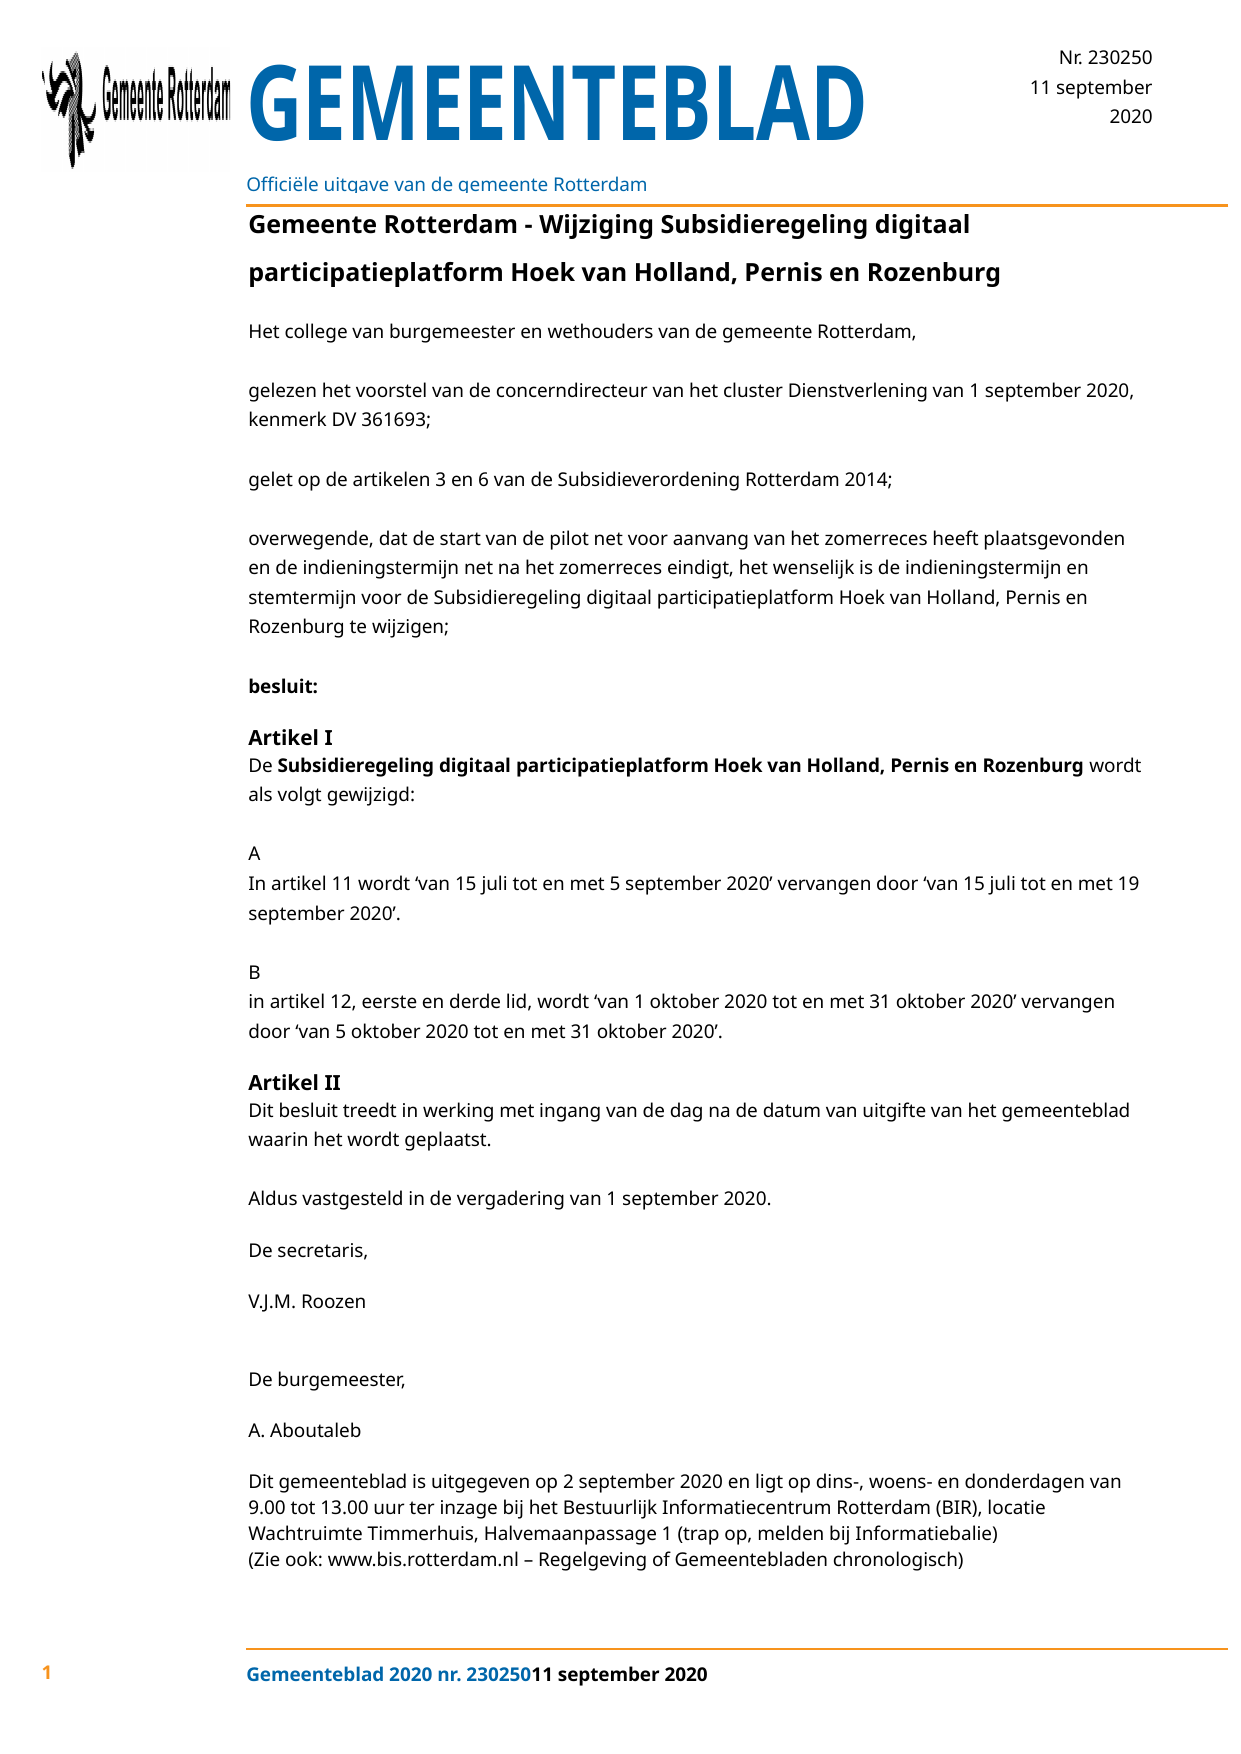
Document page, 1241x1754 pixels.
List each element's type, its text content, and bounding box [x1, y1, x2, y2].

text overwegende, dat de start van de pilot net voor aanvang van het zomerreces heeft plaatsgevonden en de indieningstermijn net na het zomerreces eindigt, het wenselijk is de indieningstermijn en stemtermijn voor de Subsidieregeling digitaal participatieplatform Hoek van Holland, Pernis en Rozenburg te wijzigen; [248, 525, 1152, 639]
text A [248, 841, 1152, 866]
text Gemeente Rotterdam - Wijziging Subsidieregeling digitaal participatieplatform Hoek van Holland, Pernis en Rozenburg [248, 207, 1152, 288]
text Het college van burgemeester en wethouders van de gemeente Rotterdam, [248, 318, 1152, 344]
text (Zie ook: www.bis.rotterdam.nl – Regelgeving of Gemeentebladen chronologisch) [248, 1546, 1152, 1572]
text Dit besluit treedt in werking met ingang van de dag na de datum van uitgifte van het gemeenteblad waarin het wordt geplaatst. [248, 1097, 1152, 1152]
text De Subsidieregeling digitaal participatieplatform Hoek van Holland, Pernis en Rozenburg wordt als volgt gewijzigd: [248, 752, 1152, 807]
text Artikel II [248, 1068, 1152, 1097]
text gelet op de artikelen 3 en 6 van de Subsidieverordening Rotterdam 2014; [248, 466, 1152, 492]
text besluit: [248, 673, 1152, 699]
text V.J.M. Roozen [248, 1288, 1152, 1314]
text Artikel I [248, 723, 1152, 752]
text in artikel 12, eerste en derde lid, wordt ‘van 1 oktober 2020 tot en met 31 oktober 2020’ vervangen door ‘van 5 oktober 2020 tot en met 31 oktober 2020’. [248, 988, 1152, 1044]
text Dit gemeenteblad is uitgegeven op 2 september 2020 en ligt op dins-, woens- en donderdagen van 9.00 tot 13.00 uur ter inzage bij het Bestuurlijk Informatiecentrum Rotterdam (BIR), locatie Wachtruimte Timmerhuis, Halvemaanpassage 1 (trap op, melden bij Informatiebalie) [248, 1469, 1152, 1546]
picture [41, 47, 231, 172]
text In artikel 11 wordt ‘van 15 juli tot en met 5 september 2020’ vervangen door ‘van 15 juli tot en met 19 september 2020’. [248, 870, 1152, 925]
text B [248, 959, 1152, 984]
text De secretaris, [248, 1237, 1152, 1263]
text Aldus vastgesteld in de vergadering van 1 september 2020. [248, 1186, 1152, 1211]
text A. Aboutaleb [248, 1417, 1152, 1443]
text gelezen het voorstel van de concerndirecteur van het cluster Dienstverlening van 1 september 2020, kenmerk DV 361693; [248, 377, 1152, 432]
text De burgemeester, [248, 1366, 1152, 1391]
